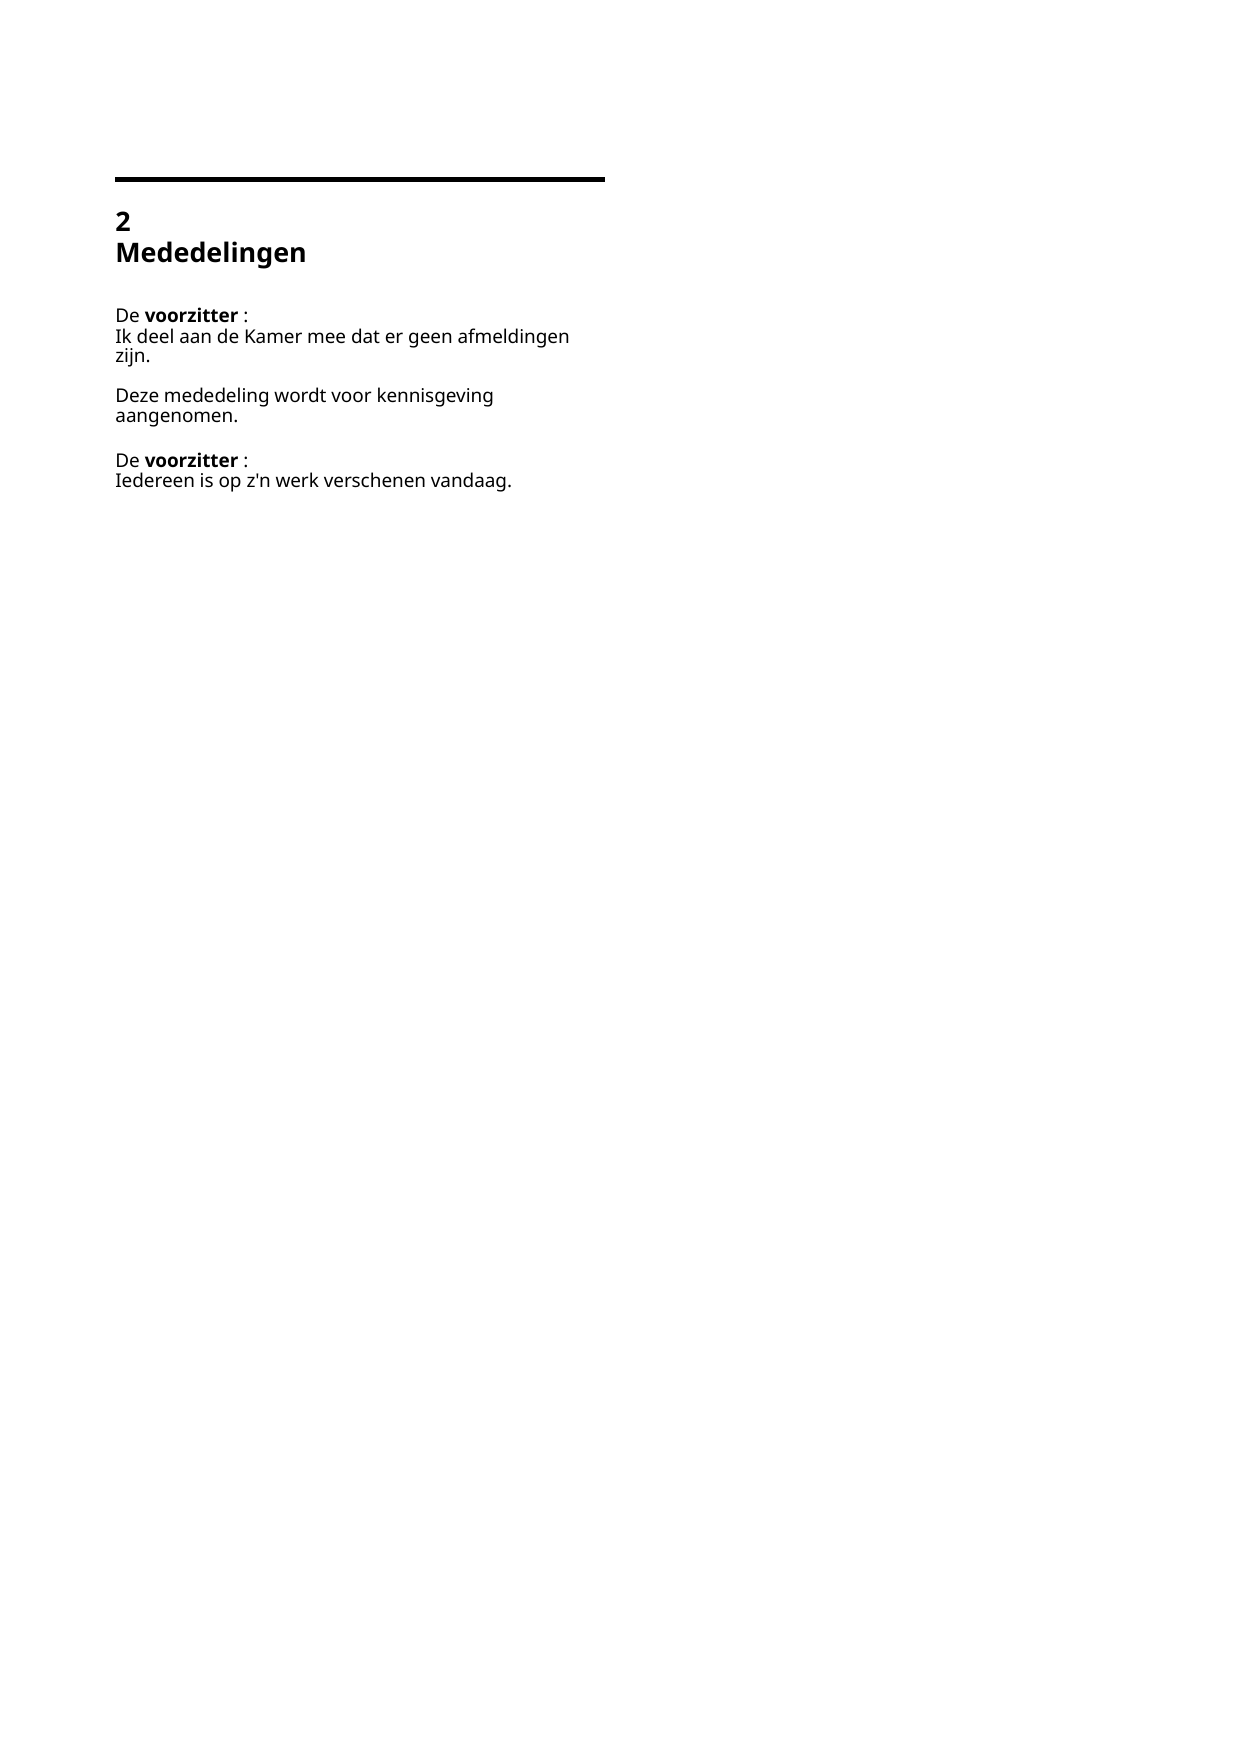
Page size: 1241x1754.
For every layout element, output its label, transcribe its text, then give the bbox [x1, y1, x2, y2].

text De voorzitter : [115, 447, 605, 472]
text Iedereen is op z'n werk verschenen vandaag. [115, 472, 605, 492]
text 2 [115, 203, 605, 239]
text Mededelingen [115, 239, 605, 283]
text Ik deel aan de Kamer mee dat er geen afmeldingen zijn. [115, 328, 605, 367]
text De voorzitter : [115, 302, 605, 328]
text Deze mededeling wordt voor kennisgeving aangenomen. [115, 387, 605, 426]
